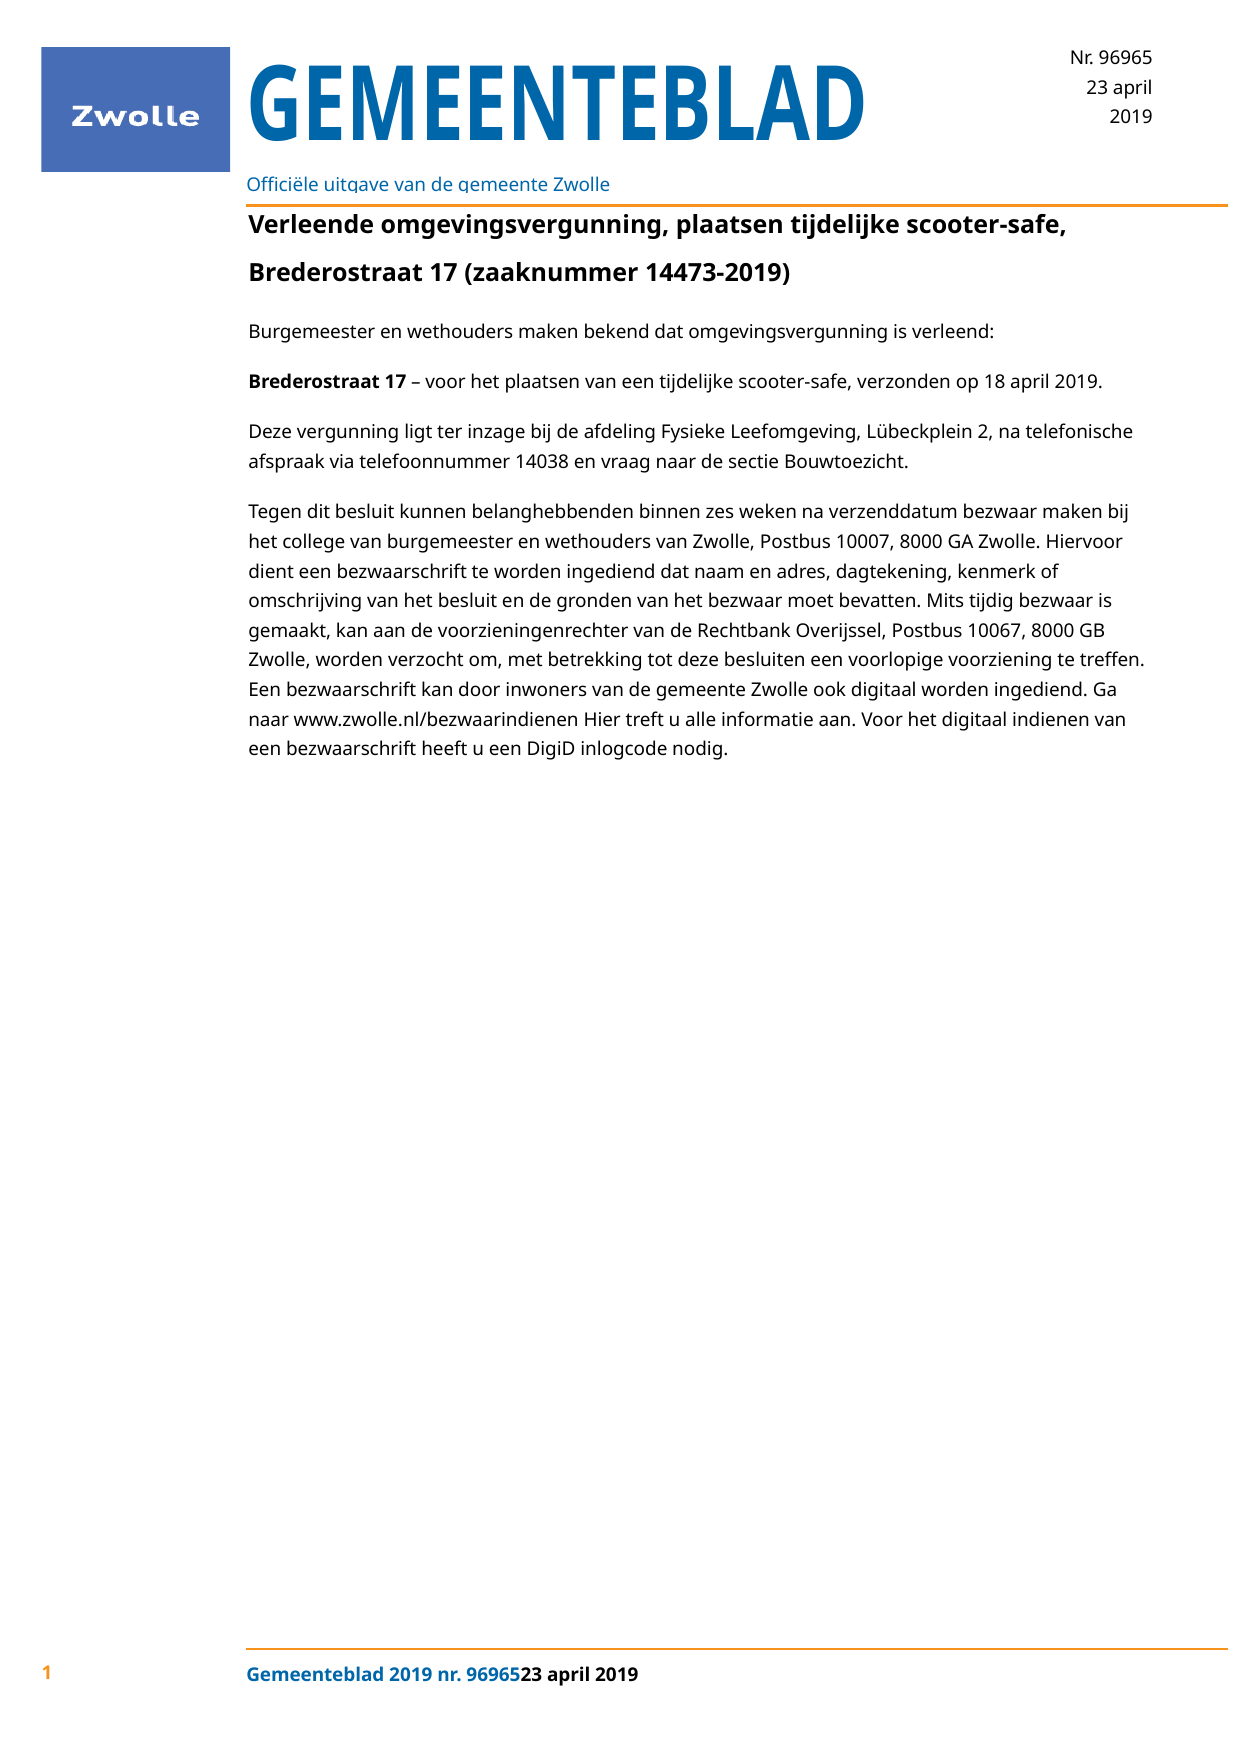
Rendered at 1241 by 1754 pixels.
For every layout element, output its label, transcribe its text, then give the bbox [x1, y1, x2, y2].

text Brederostraat 17 – voor het plaatsen van een tijdelijke scooter-safe, verzonden op 18 april 2019. [248, 368, 1152, 394]
text Verleende omgevingsvergunning, plaatsen tijdelijke scooter-safe, Brederostraat 17 (zaaknummer 14473-2019) [248, 207, 1152, 288]
text Burgemeester en wethouders maken bekend dat omgevingsvergunning is verleend: [248, 318, 1152, 344]
picture [41, 47, 231, 172]
text Tegen dit besluit kunnen belanghebbenden binnen zes weken na verzenddatum bezwaar maken bij het college van burgemeester en wethouders van Zwolle, Postbus 10007, 8000 GA Zwolle. Hiervoor dient een bezwaarschrift te worden ingediend dat naam en adres, dagtekening, kenmerk of omschrijving van het besluit en de gronden van het bezwaar moet bevatten. Mits tijdig bezwaar is gemaakt, kan aan de voorzieningenrechter van de Rechtbank Overijssel, Postbus 10067, 8000 GB Zwolle, worden verzocht om, met betrekking tot deze besluiten een voorlopige voorziening te treffen. Een bezwaarschrift kan door inwoners van de gemeente Zwolle ook digitaal worden ingediend. Ga naar www.zwolle.nl/bezwaarindienen Hier treft u alle informatie aan. Voor het digitaal indienen van een bezwaarschrift heeft u een DigiD inlogcode nodig. [248, 499, 1152, 761]
text Deze vergunning ligt ter inzage bij de afdeling Fysieke Leefomgeving, Lübeckplein 2, na telefonische afspraak via telefoonnummer 14038 en vraag naar de sectie Bouwtoezicht. [248, 419, 1152, 474]
